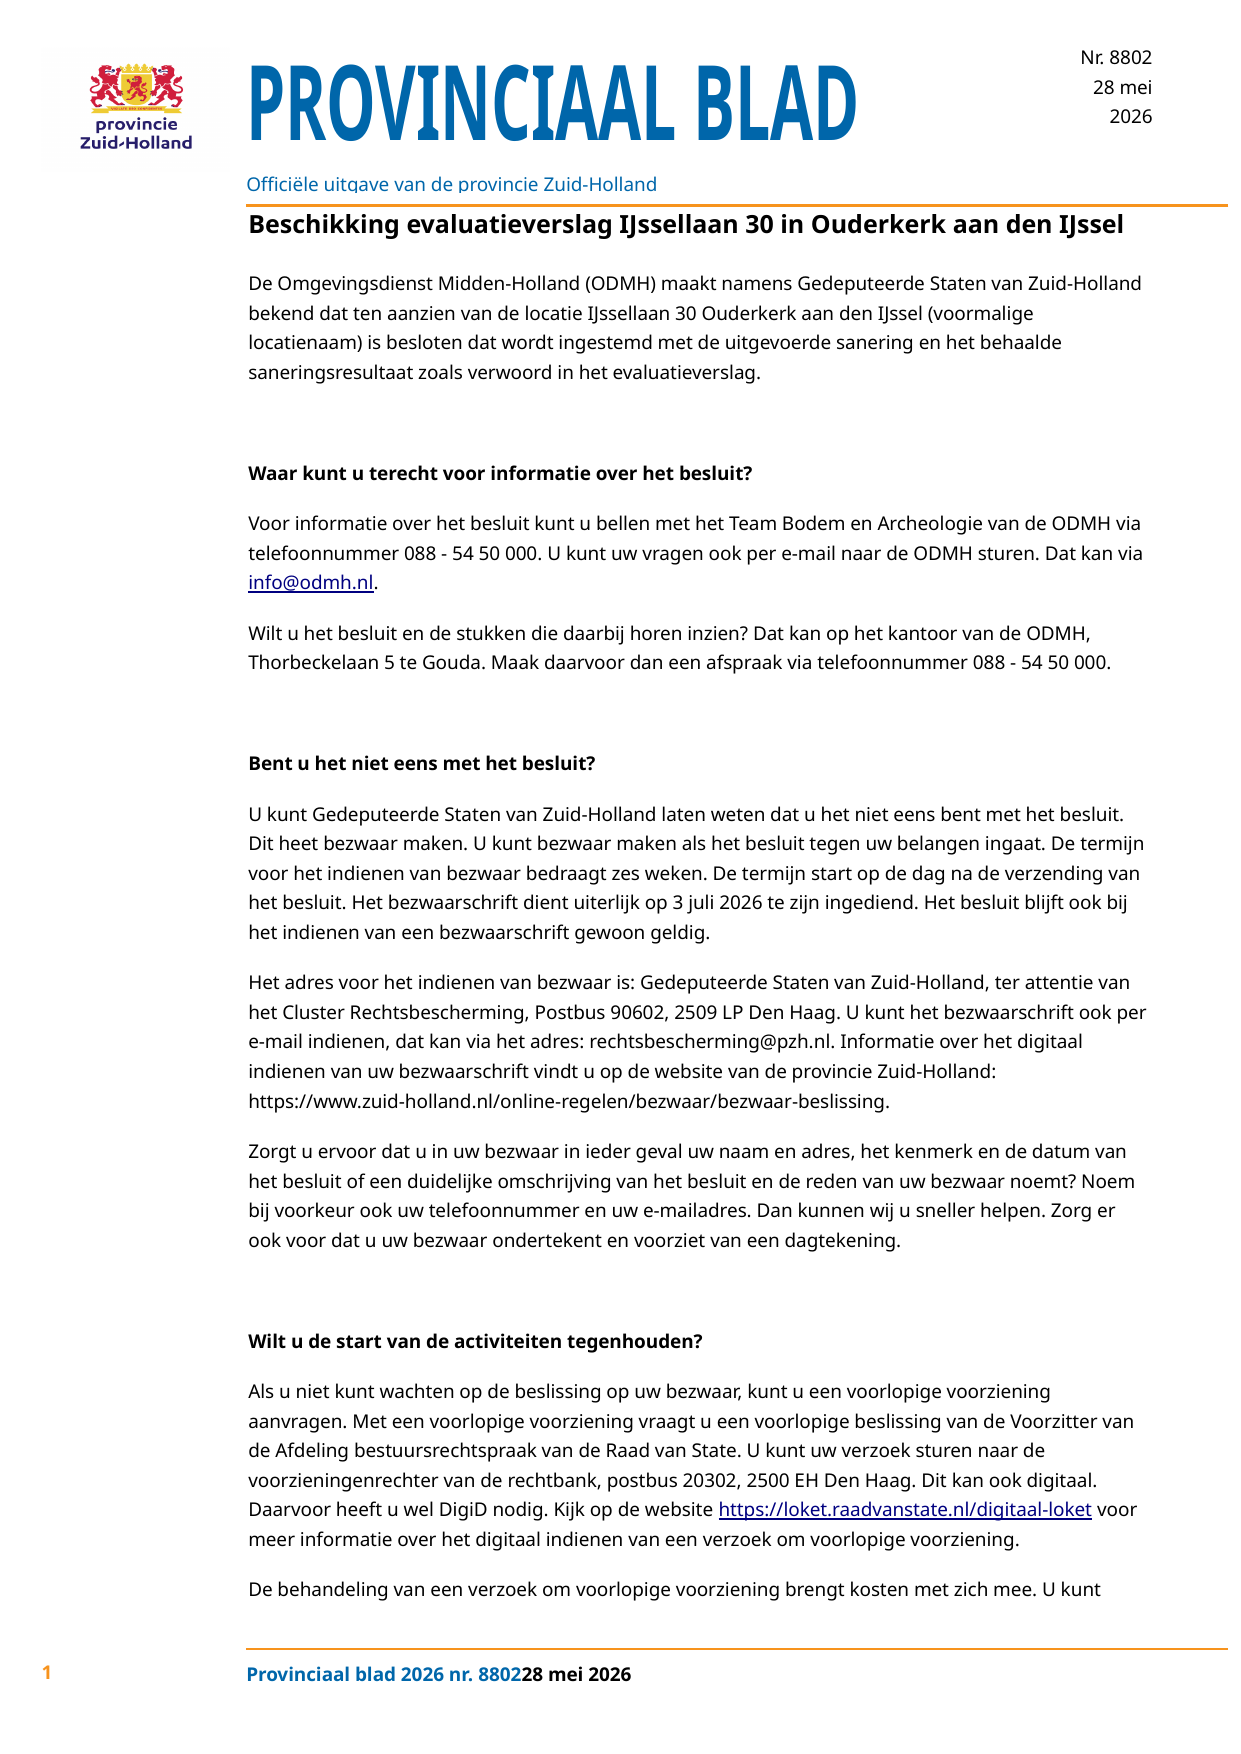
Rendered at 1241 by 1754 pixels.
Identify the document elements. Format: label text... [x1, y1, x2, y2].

text Bent u het niet eens met het besluit? [248, 750, 1152, 776]
text De behandeling van een verzoek om voorlopige voorziening brengt kosten met zich mee. U kunt [248, 1577, 1152, 1602]
text Waar kunt u terecht voor informatie over het besluit? [248, 460, 1152, 486]
text Zorgt u ervoor dat u in uw bezwaar in ieder geval uw naam en adres, het kenmerk en de datum van het besluit of een duidelijke omschrijving van het besluit en de reden van uw bezwaar noemt? Noem bij voorkeur ook uw telefoonnummer en uw e-mailadres. Dan kunnen wij u sneller helpen. Zorg er ook voor dat u uw bezwaar ondertekent en voorziet van een dagtekening. [248, 1138, 1152, 1253]
text Wilt u het besluit en de stukken die daarbij horen inzien? Dat kan op het kantoor van de ODMH, Thorbeckelaan 5 te Gouda. Maak daarvoor dan een afspraak via telefoonnummer 088 - 54 50 000. [248, 620, 1152, 675]
text Voor informatie over het besluit kunt u bellen met het Team Bodem en Archeologie van de ODMH via telefoonnummer 088 - 54 50 000. U kunt uw vragen ook per e-mail naar de ODMH sturen. Dat kan via info@odmh.nl. [248, 510, 1152, 595]
text Beschikking evaluatieverslag IJssellaan 30 in Ouderkerk aan den IJssel [248, 207, 1152, 241]
picture [41, 47, 231, 172]
text Als u niet kunt wachten op de beslissing op uw bezwaar, kunt u een voorlopige voorziening aanvragen. Met een voorlopige voorziening vraagt u een voorlopige beslissing van de Voorzitter van de Afdeling bestuursrechtspraak van de Raad van State. U kunt uw verzoek sturen naar de voorzieningenrechter van de rechtbank, postbus 20302, 2500 EH Den Haag. Dit kan ook digitaal. Daarvoor heeft u wel DigiD nodig. Kijk op de website https://loket.raadvanstate.nl/digitaal-loket voor meer informatie over het digitaal indienen van een verzoek om voorlopige voorziening. [248, 1378, 1152, 1552]
text Het adres voor het indienen van bezwaar is: Gedeputeerde Staten van Zuid-Holland, ter attentie van het Cluster Rechtsbescherming, Postbus 90602, 2509 LP Den Haag. U kunt het bezwaarschrift ook per e-mail indienen, dat kan via het adres: rechtsbescherming@pzh.nl. Informatie over het digitaal indienen van uw bezwaarschrift vindt u op de website van de provincie Zuid-Holland: https://www.zuid-holland.nl/online-regelen/bezwaar/bezwaar-beslissing. [248, 969, 1152, 1113]
text Wilt u de start van de activiteiten tegenhouden? [248, 1328, 1152, 1353]
text De Omgevingsdienst Midden-Holland (ODMH) maakt namens Gedeputeerde Staten van Zuid-Holland bekend dat ten aanzien van de locatie IJssellaan 30 Ouderkerk aan den IJssel (voormalige locatienaam) is besloten dat wordt ingestemd met de uitgevoerde sanering en het behaalde saneringsresultaat zoals verwoord in het evaluatieverslag. [248, 270, 1152, 385]
text U kunt Gedeputeerde Staten van Zuid-Holland laten weten dat u het niet eens bent met het besluit. Dit heet bezwaar maken. U kunt bezwaar maken als het besluit tegen uw belangen ingaat. De termijn voor het indienen van bezwaar bedraagt zes weken. De termijn start op de dag na de verzending van het besluit. Het bezwaarschrift dient uiterlijk op 3 juli 2026 te zijn ingediend. Het besluit blijft ook bij het indienen van een bezwaarschrift gewoon geldig. [248, 801, 1152, 945]
